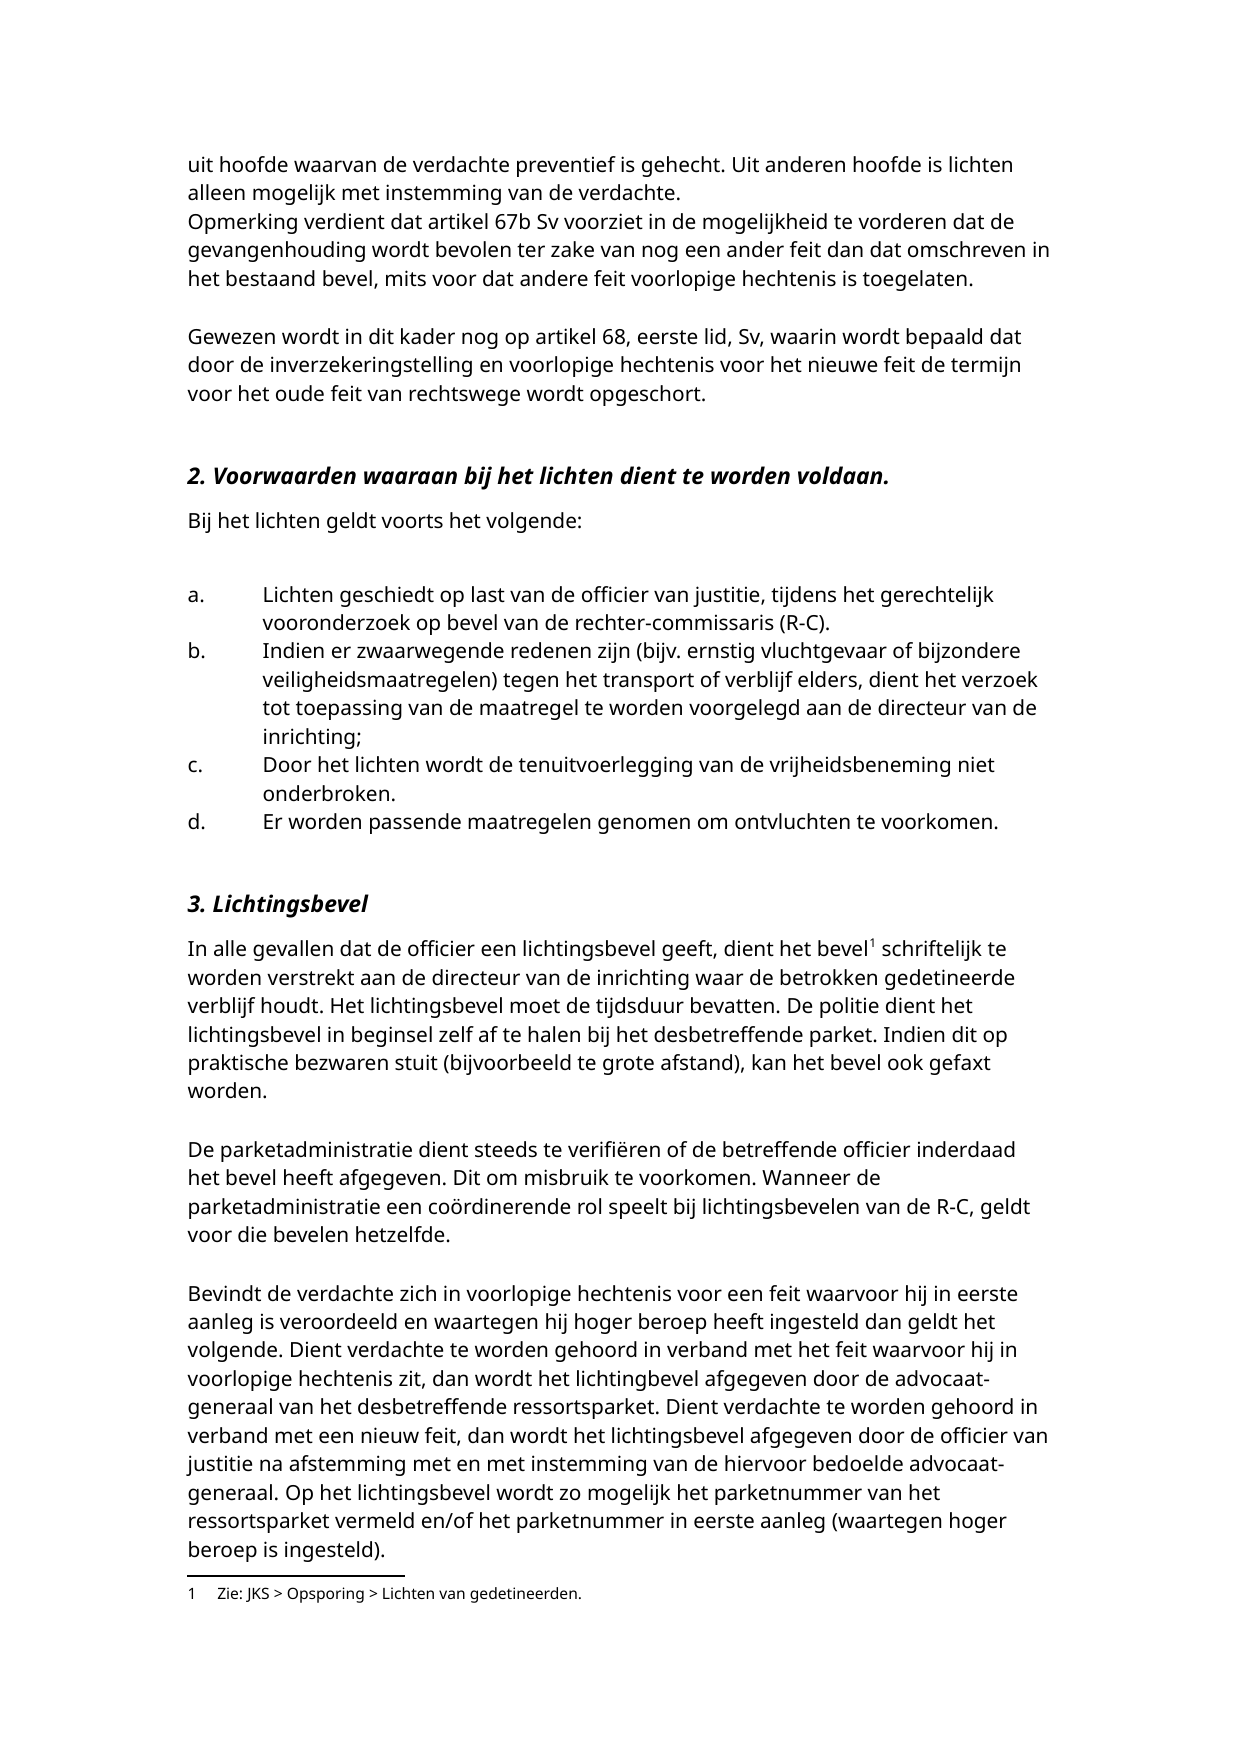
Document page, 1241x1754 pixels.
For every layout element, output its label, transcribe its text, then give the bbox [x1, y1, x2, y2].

text Opmerking verdient dat artikel 67b Sv voorziet in de mogelijkheid te vorderen dat de gevangenhouding wordt bevolen ter zake van nog een ander feit dan dat omschreven in het bestaand bevel, mits voor dat andere feit voorlopige hechtenis is toegelaten. [187, 207, 1053, 292]
text uit hoofde waarvan de verdachte preventief is gehecht. Uit anderen hoofde is lichten alleen mogelijk met instemming van de verdachte. [187, 150, 1053, 207]
text Gewezen wordt in dit kader nog op artikel 68, eerste lid, Sv, waarin wordt bepaald dat door de inverzekeringstelling en voorlopige hechtenis voor het nieuwe feit de termijn voor het oude feit van rechtswege wordt opgeschort. [187, 322, 1053, 407]
text In alle gevallen dat de officier een lichtingsbevel geeft, dient het bevel schriftelijk te worden verstrekt aan de directeur van de inrichting waar de betrokken gedetineerde verblijf houdt. Het lichtingsbevel moet de tijdsduur bevatten. De politie dient het lichtingsbevel in beginsel zelf af te halen bij het desbetreffende parket. Indien dit op praktische bezwaren stuit (bijvoorbeeld te grote afstand), kan het bevel ook gefaxt worden. [187, 934, 1053, 1105]
text Bevindt de verdachte zich in voorlopige hechtenis voor een feit waarvoor hij in eerste aanleg is veroordeeld en waartegen hij hoger beroep heeft ingesteld dan geldt het volgende. Dient verdachte te worden gehoord in verband met het feit waarvoor hij in voorlopige hechtenis zit, dan wordt het lichtingbevel afgegeven door de advocaat-generaal van het desbetreffende ressortsparket. Dient verdachte te worden gehoord in verband met een nieuw feit, dan wordt het lichtingsbevel afgegeven door de officier van justitie na afstemming met en met instemming van de hiervoor bedoelde advocaat-generaal. Op het lichtingsbevel wordt zo mogelijk het parketnummer van het ressortsparket vermeld en/of het parketnummer in eerste aanleg (waartegen hoger beroep is ingesteld). [187, 1279, 1053, 1563]
text Bij het lichten geldt voorts het volgende: [187, 506, 1053, 535]
list Lichten geschiedt op last van de officier van justitie, tijdens het gerechtelijk vooronderzoek op bevel van de rechter-commissaris (R-C). [187, 580, 1053, 637]
list Er worden passende maatregelen genomen om ontvluchten te voorkomen. [187, 807, 1053, 836]
list Door het lichten wordt de tenuitvoerlegging van de vrijheidsbeneming niet onderbroken. [187, 750, 1053, 807]
text Zie: JKS > Opsporing > Lichten van gedetineerden. [187, 1575, 1053, 1604]
text De parketadministratie dient steeds te verifiëren of de betreffende officier inderdaad het bevel heeft afgegeven. Dit om misbruik te voorkomen. Wanneer de parketadministratie een coördinerende rol speelt bij lichtingsbevelen van de R-C, geldt voor die bevelen hetzelfde. [187, 1135, 1053, 1249]
subtitle 3. Lichtingsbevel [187, 888, 1053, 919]
list Indien er zwaarwegende redenen zijn (bijv. ernstig vluchtgevaar of bijzondere veiligheidsmaatregelen) tegen het transport of verblijf elders, dient het verzoek tot toepassing van de maatregel te worden voorgelegd aan de directeur van de inrichting; [187, 637, 1053, 750]
subtitle 2. Voorwaarden waaraan bij het lichten dient te worden voldaan. [187, 460, 1053, 491]
